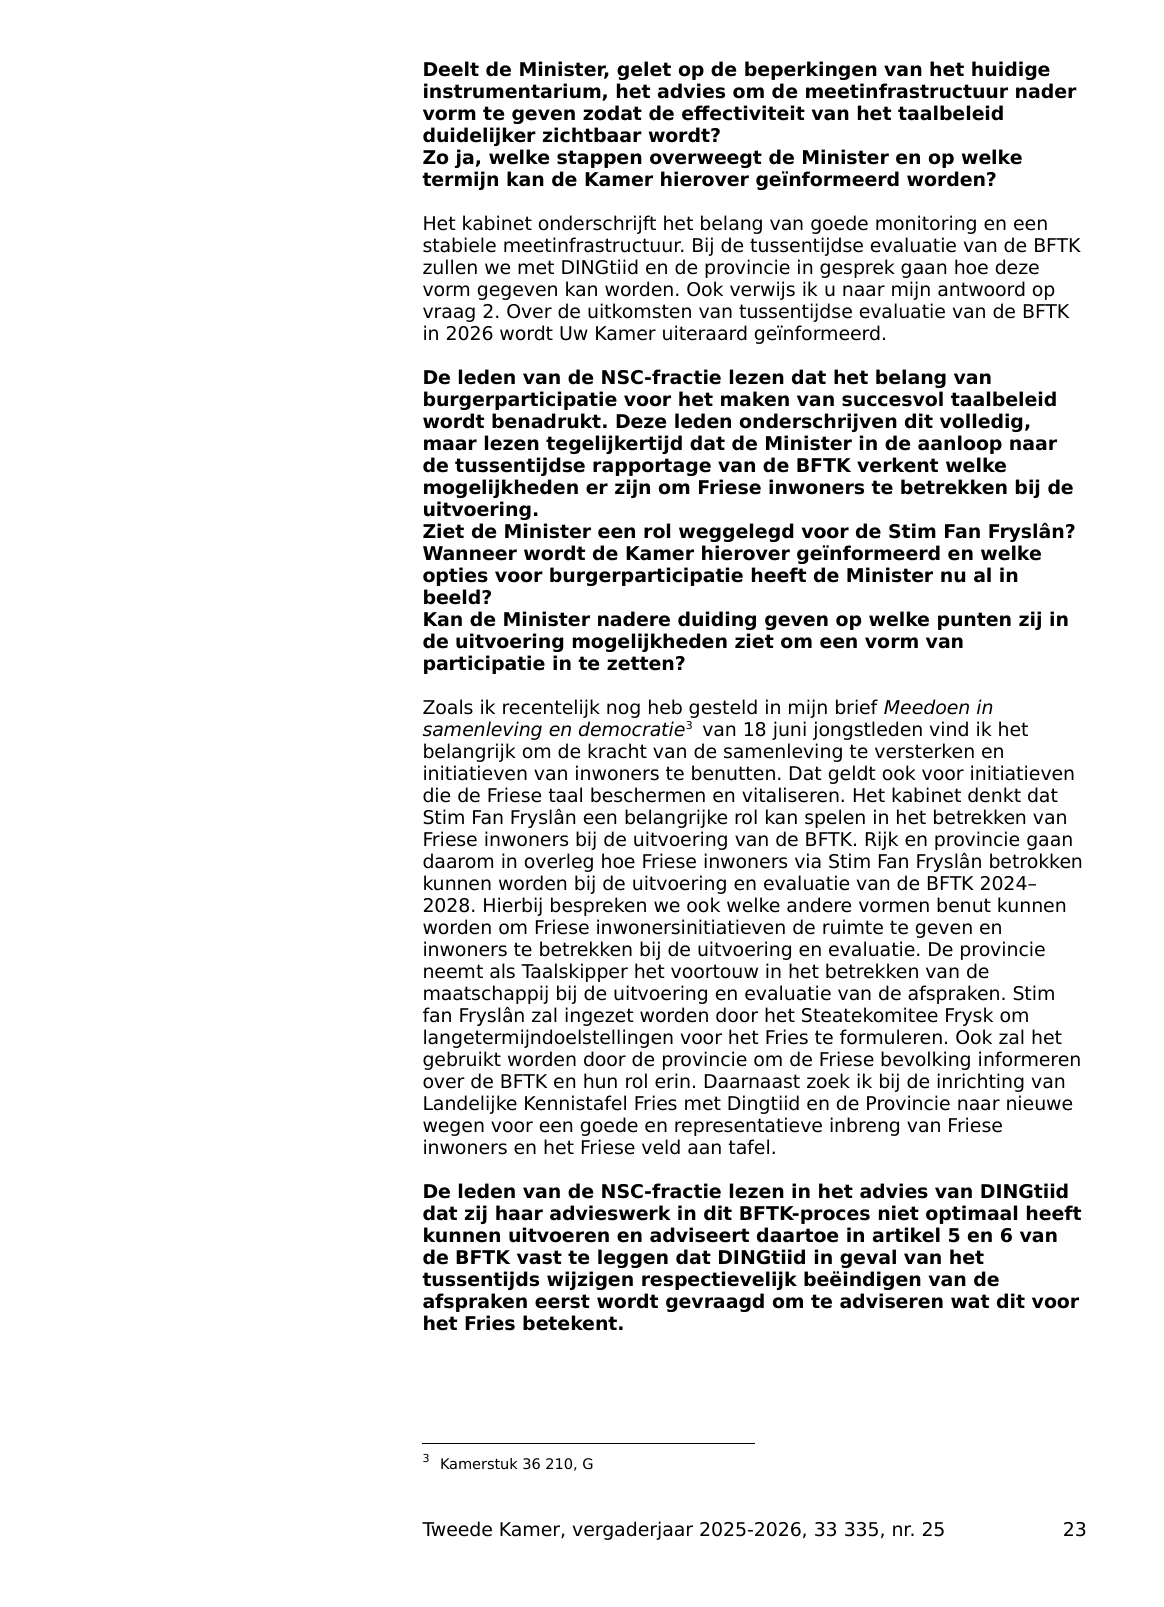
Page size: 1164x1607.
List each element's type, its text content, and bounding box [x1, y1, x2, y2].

text De leden van de NSC-fractie lezen dat het belang van burgerparticipatie voor het maken van succesvol taalbeleid wordt benadrukt. Deze leden onderschrijven dit volledig, maar lezen tegelijkertijd dat de Minister in de aanloop naar de tussentijdse rapportage van de BFTK verkent welke mogelijkheden er zijn om Friese inwoners te betrekken bij de uitvoering. [422, 367, 1087, 521]
text De leden van de NSC-fractie lezen in het advies van DINGtiid dat zij haar advieswerk in dit BFTK-proces niet optimaal heeft kunnen uitvoeren en adviseert daartoe in artikel 5 en 6 van de BFTK vast te leggen dat DINGtiid in geval van het tussentijds wijzigen respectievelijk beëindigen van de afspraken eerst wordt gevraagd om te adviseren wat dit voor het Fries betekent. [422, 1181, 1087, 1335]
text Deelt de Minister, gelet op de beperkingen van het huidige instrumentarium, het advies om de meetinfrastructuur nader vorm te geven zodat de effectiviteit van het taalbeleid duidelijker zichtbaar wordt? [422, 59, 1087, 147]
text Kan de Minister nadere duiding geven op welke punten zij in de uitvoering mogelijkheden ziet om een vorm van participatie in te zetten? [422, 609, 1087, 675]
text Ziet de Minister een rol weggelegd voor de Stim Fan Fryslân? [422, 521, 1087, 543]
text Kamerstuk 36 210, G [422, 1452, 1087, 1474]
text Het kabinet onderschrijft het belang van goede monitoring en een stabiele meetinfrastructuur. Bij de tussentijdse evaluatie van de BFTK zullen we met DINGtiid en de provincie in gesprek gaan hoe deze vorm gegeven kan worden. Ook verwijs ik u naar mijn antwoord op vraag 2. Over de uitkomsten van tussentijdse evaluatie van de BFTK in 2026 wordt Uw Kamer uiteraard geïnformeerd. [422, 213, 1087, 345]
text Zo ja, welke stappen overweegt de Minister en op welke termijn kan de Kamer hierover geïnformeerd worden? [422, 147, 1087, 191]
text Zoals ik recentelijk nog heb gesteld in mijn brief Meedoen in samenleving en democratie van 18 juni jongstleden vind ik het belangrijk om de kracht van de samenleving te versterken en initiatieven van inwoners te benutten. Dat geldt ook voor initiatieven die de Friese taal beschermen en vitaliseren. Het kabinet denkt dat Stim Fan Fryslân een belangrijke rol kan spelen in het betrekken van Friese inwoners bij de uitvoering van de BFTK. Rijk en provincie gaan daarom in overleg hoe Friese inwoners via Stim Fan Fryslân betrokken kunnen worden bij de uitvoering en evaluatie van de BFTK 2024–2028. Hierbij bespreken we ook welke andere vormen benut kunnen worden om Friese inwonersinitiatieven de ruimte te geven en inwoners te betrekken bij de uitvoering en evaluatie. De provincie neemt als Taalskipper het voortouw in het betrekken van de maatschappij bij de uitvoering en evaluatie van de afspraken. Stim fan Fryslân zal ingezet worden door het Steatekomitee Frysk om langetermijndoelstellingen voor het Fries te formuleren. Ook zal het gebruikt worden door de provincie om de Friese bevolking informeren over de BFTK en hun rol erin. Daarnaast zoek ik bij de inrichting van Landelijke Kennistafel Fries met Dingtiid en de Provincie naar nieuwe wegen voor een goede en representatieve inbreng van Friese inwoners en het Friese veld aan tafel. [422, 697, 1087, 1159]
text Wanneer wordt de Kamer hierover geïnformeerd en welke opties voor burgerparticipatie heeft de Minister nu al in beeld? [422, 543, 1087, 609]
